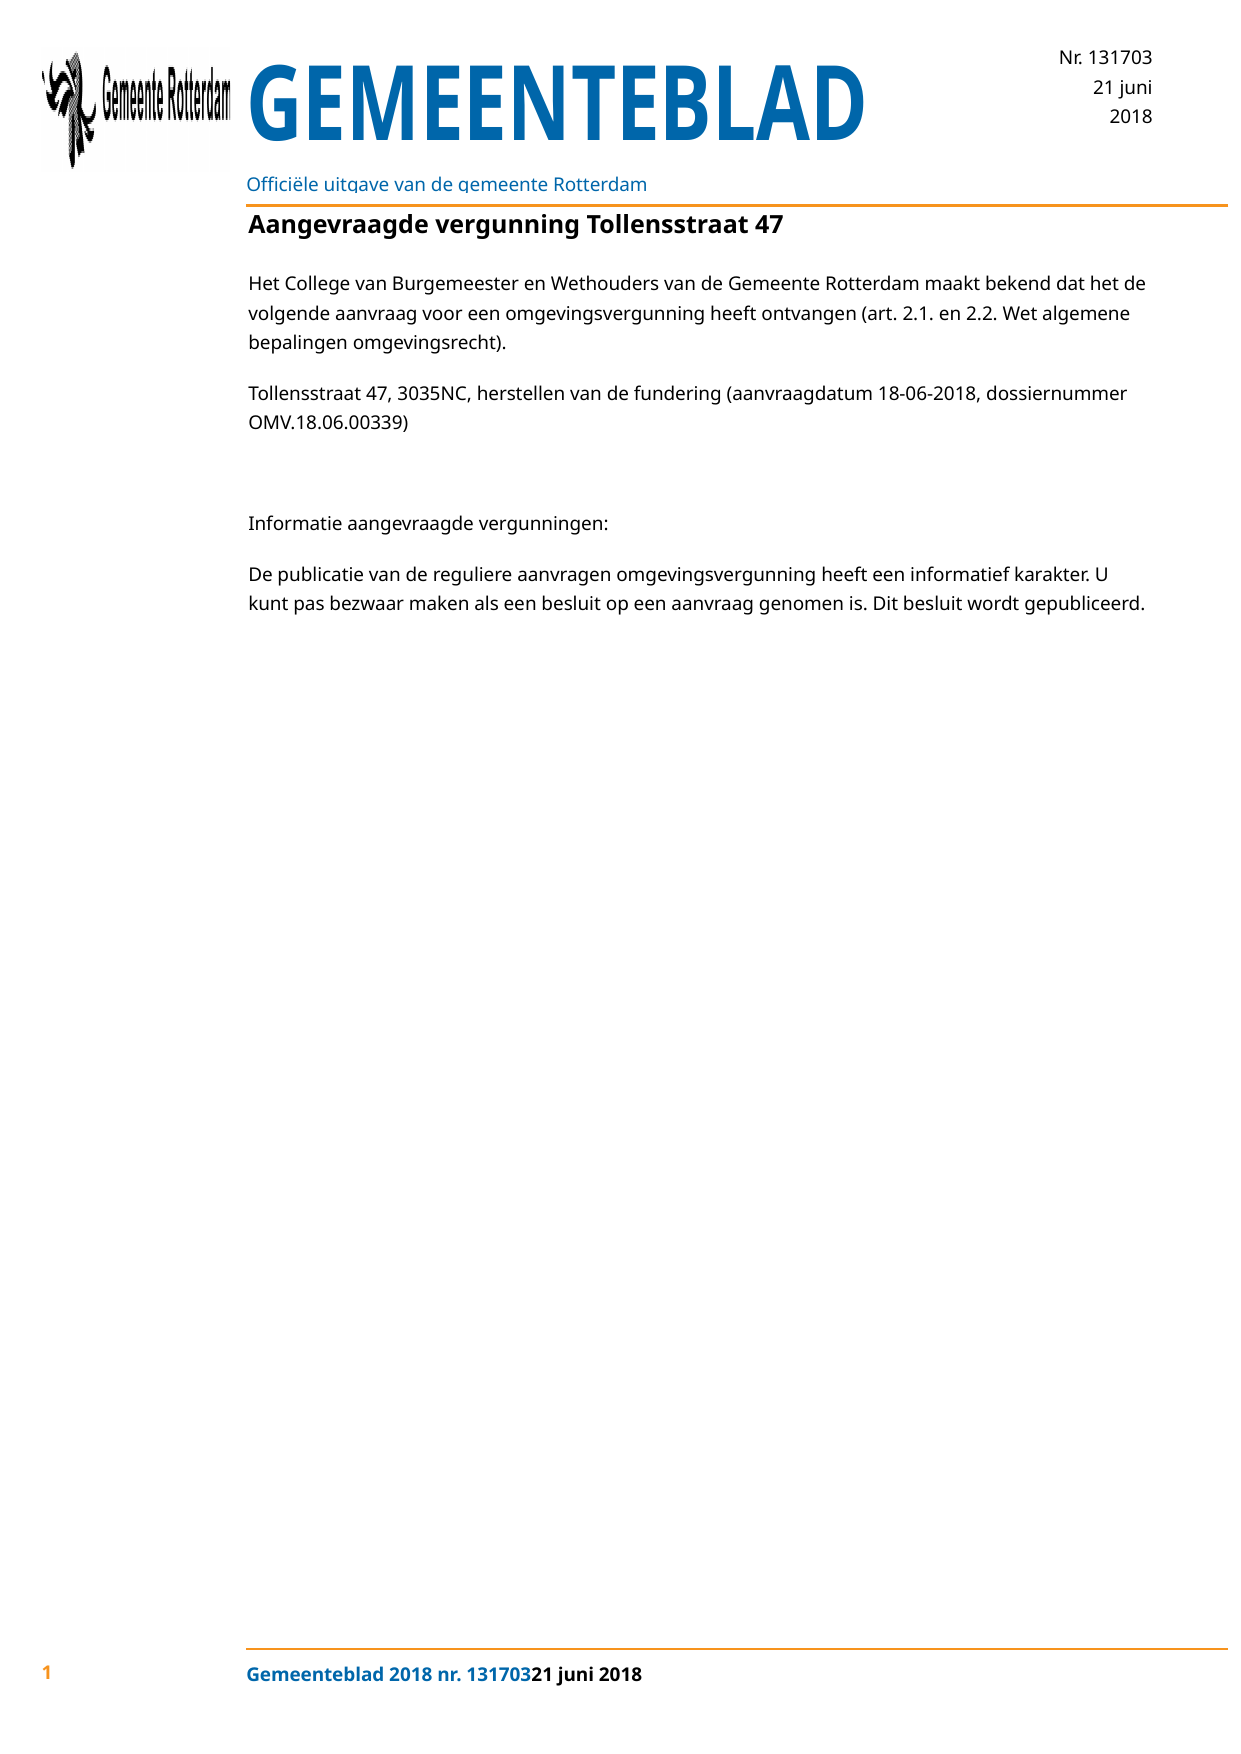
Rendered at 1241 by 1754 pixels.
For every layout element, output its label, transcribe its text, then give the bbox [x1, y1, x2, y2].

picture [41, 47, 231, 172]
text Informatie aangevraagde vergunningen: [248, 510, 1152, 536]
text Het College van Burgemeester en Wethouders van de Gemeente Rotterdam maakt bekend dat het de volgende aanvraag voor een omgevingsvergunning heeft ontvangen (art. 2.1. en 2.2. Wet algemene bepalingen omgevingsrecht). [248, 270, 1152, 355]
text De publicatie van de reguliere aanvragen omgevingsvergunning heeft een informatief karakter. U kunt pas bezwaar maken als een besluit op een aanvraag genomen is. Dit besluit wordt gepubliceerd. [248, 561, 1152, 616]
text Aangevraagde vergunning Tollensstraat 47 [248, 207, 1152, 241]
text Tollensstraat 47, 3035NC, herstellen van de fundering (aanvraagdatum 18-06-2018, dossiernummer OMV.18.06.00339) [248, 380, 1152, 435]
